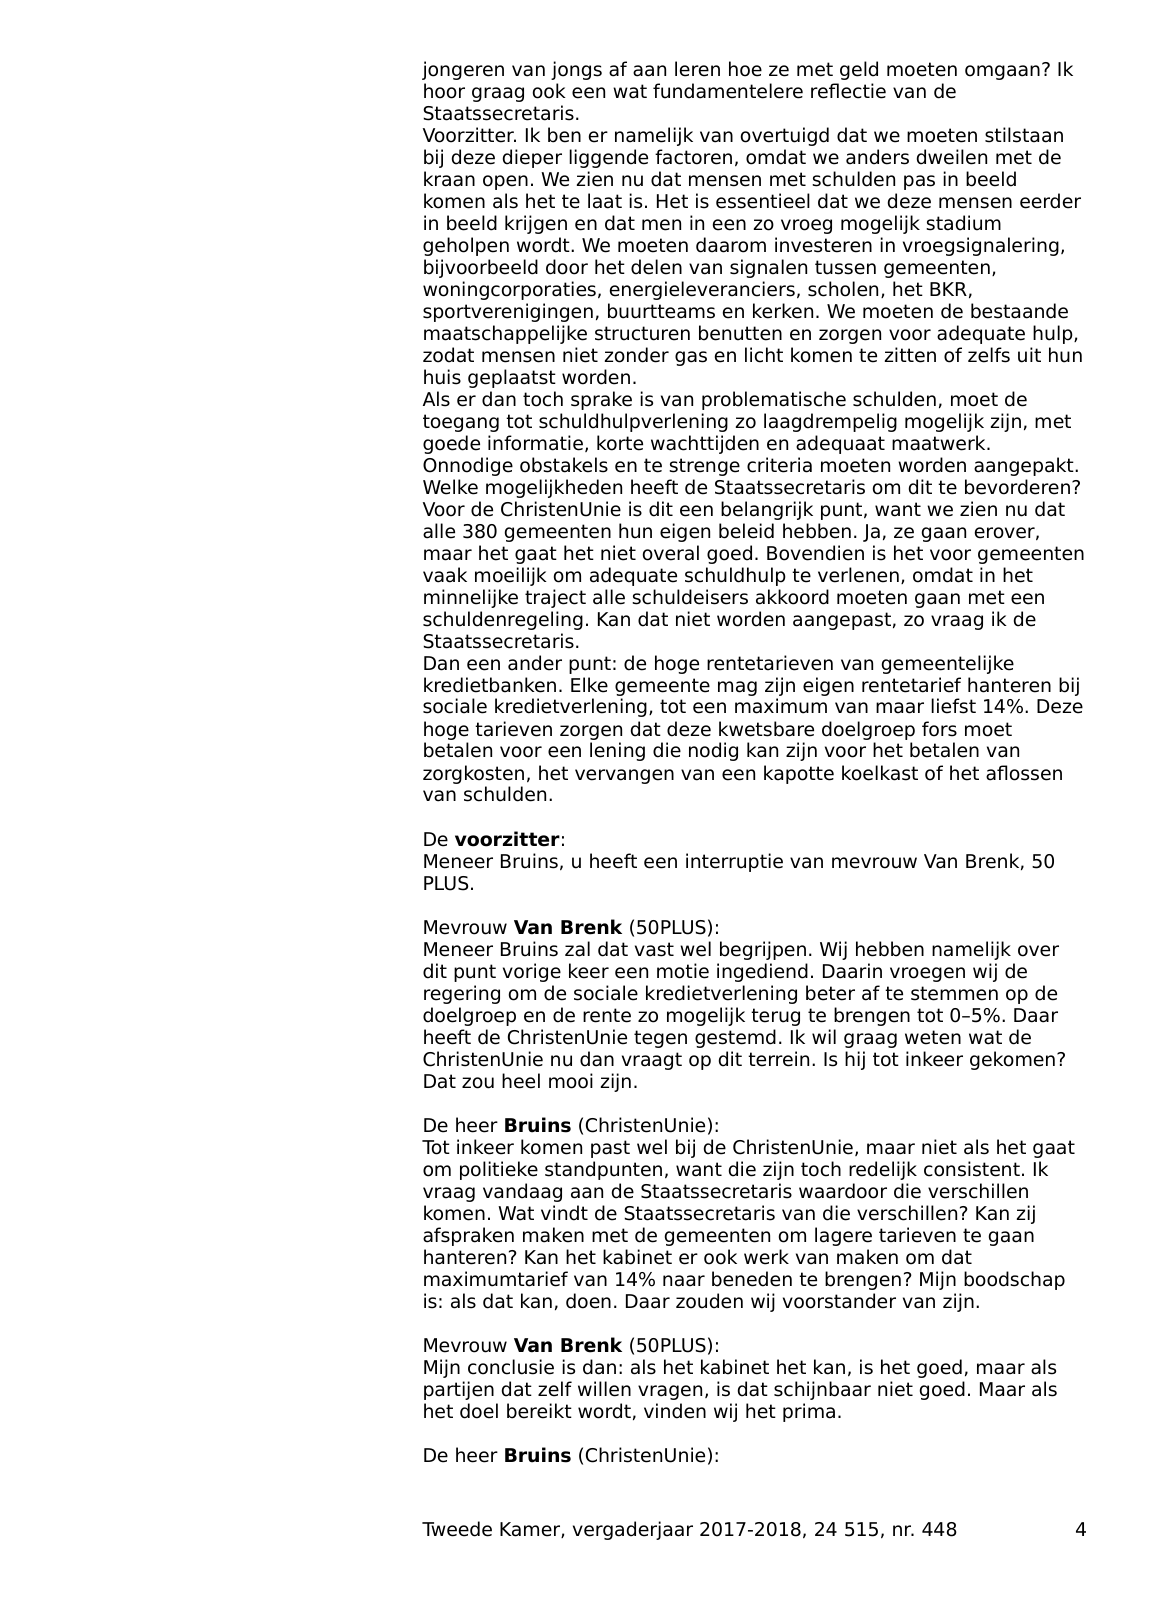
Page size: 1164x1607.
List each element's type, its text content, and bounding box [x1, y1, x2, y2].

text Tot inkeer komen past wel bij de ChristenUnie, maar niet als het gaat om politieke standpunten, want die zijn toch redelijk consistent. Ik vraag vandaag aan de Staatssecretaris waardoor die verschillen komen. Wat vindt de Staatssecretaris van die verschillen? Kan zij afspraken maken met de gemeenten om lagere tarieven te gaan hanteren? Kan het kabinet er ook werk van maken om dat maximumtarief van 14% naar beneden te brengen? Mijn boodschap is: als dat kan, doen. Daar zouden wij voorstander van zijn. [422, 1137, 1087, 1312]
text Mevrouw Van Brenk (50PLUS): [422, 917, 1087, 939]
text Mijn conclusie is dan: als het kabinet het kan, is het goed, maar als partijen dat zelf willen vragen, is dat schijnbaar niet goed. Maar als het doel bereikt wordt, vinden wij het prima. [422, 1357, 1087, 1423]
text De voorzitter: [422, 828, 1087, 851]
text Als er dan toch sprake is van problematische schulden, moet de toegang tot schuldhulpverlening zo laagdrempelig mogelijk zijn, met goede informatie, korte wachttijden en adequaat maatwerk. Onnodige obstakels en te strenge criteria moeten worden aangepakt. Welke mogelijkheden heeft de Staatssecretaris om dit te bevorderen? Voor de ChristenUnie is dit een belangrijk punt, want we zien nu dat alle 380 gemeenten hun eigen beleid hebben. Ja, ze gaan erover, maar het gaat het niet overal goed. Bovendien is het voor gemeenten vaak moeilijk om adequate schuldhulp te verlenen, omdat in het minnelijke traject alle schuldeisers akkoord moeten gaan met een schuldenregeling. Kan dat niet worden aangepast, zo vraag ik de Staatssecretaris. [422, 389, 1087, 652]
text jongeren van jongs af aan leren hoe ze met geld moeten omgaan? Ik hoor graag ook een wat fundamentelere reflectie van de Staatssecretaris. [422, 59, 1087, 125]
text De heer Bruins (ChristenUnie): [422, 1445, 1087, 1467]
text Mevrouw Van Brenk (50PLUS): [422, 1335, 1087, 1357]
text Voorzitter. Ik ben er namelijk van overtuigd dat we moeten stilstaan bij deze dieper liggende factoren, omdat we anders dweilen met de kraan open. We zien nu dat mensen met schulden pas in beeld komen als het te laat is. Het is essentieel dat we deze mensen eerder in beeld krijgen en dat men in een zo vroeg mogelijk stadium geholpen wordt. We moeten daarom investeren in vroegsignalering, bijvoorbeeld door het delen van signalen tussen gemeenten, woningcorporaties, energieleveranciers, scholen, het BKR, sportverenigingen, buurtteams en kerken. We moeten de bestaande maatschappelijke structuren benutten en zorgen voor adequate hulp, zodat mensen niet zonder gas en licht komen te zitten of zelfs uit hun huis geplaatst worden. [422, 125, 1087, 389]
text De heer Bruins (ChristenUnie): [422, 1115, 1087, 1137]
text Meneer Bruins, u heeft een interruptie van mevrouw Van Brenk, 50 PLUS. [422, 851, 1087, 894]
text Meneer Bruins zal dat vast wel begrijpen. Wij hebben namelijk over dit punt vorige keer een motie ingediend. Daarin vroegen wij de regering om de sociale kredietverlening beter af te stemmen op de doelgroep en de rente zo mogelijk terug te brengen tot 0–5%. Daar heeft de ChristenUnie tegen gestemd. Ik wil graag weten wat de ChristenUnie nu dan vraagt op dit terrein. Is hij tot inkeer gekomen? Dat zou heel mooi zijn. [422, 939, 1087, 1092]
text Dan een ander punt: de hoge rentetarieven van gemeentelijke kredietbanken. Elke gemeente mag zijn eigen rentetarief hanteren bij sociale kredietverlening, tot een maximum van maar liefst 14%. Deze hoge tarieven zorgen dat deze kwetsbare doelgroep fors moet betalen voor een lening die nodig kan zijn voor het betalen van zorgkosten, het vervangen van een kapotte koelkast of het aflossen van schulden. [422, 652, 1087, 806]
